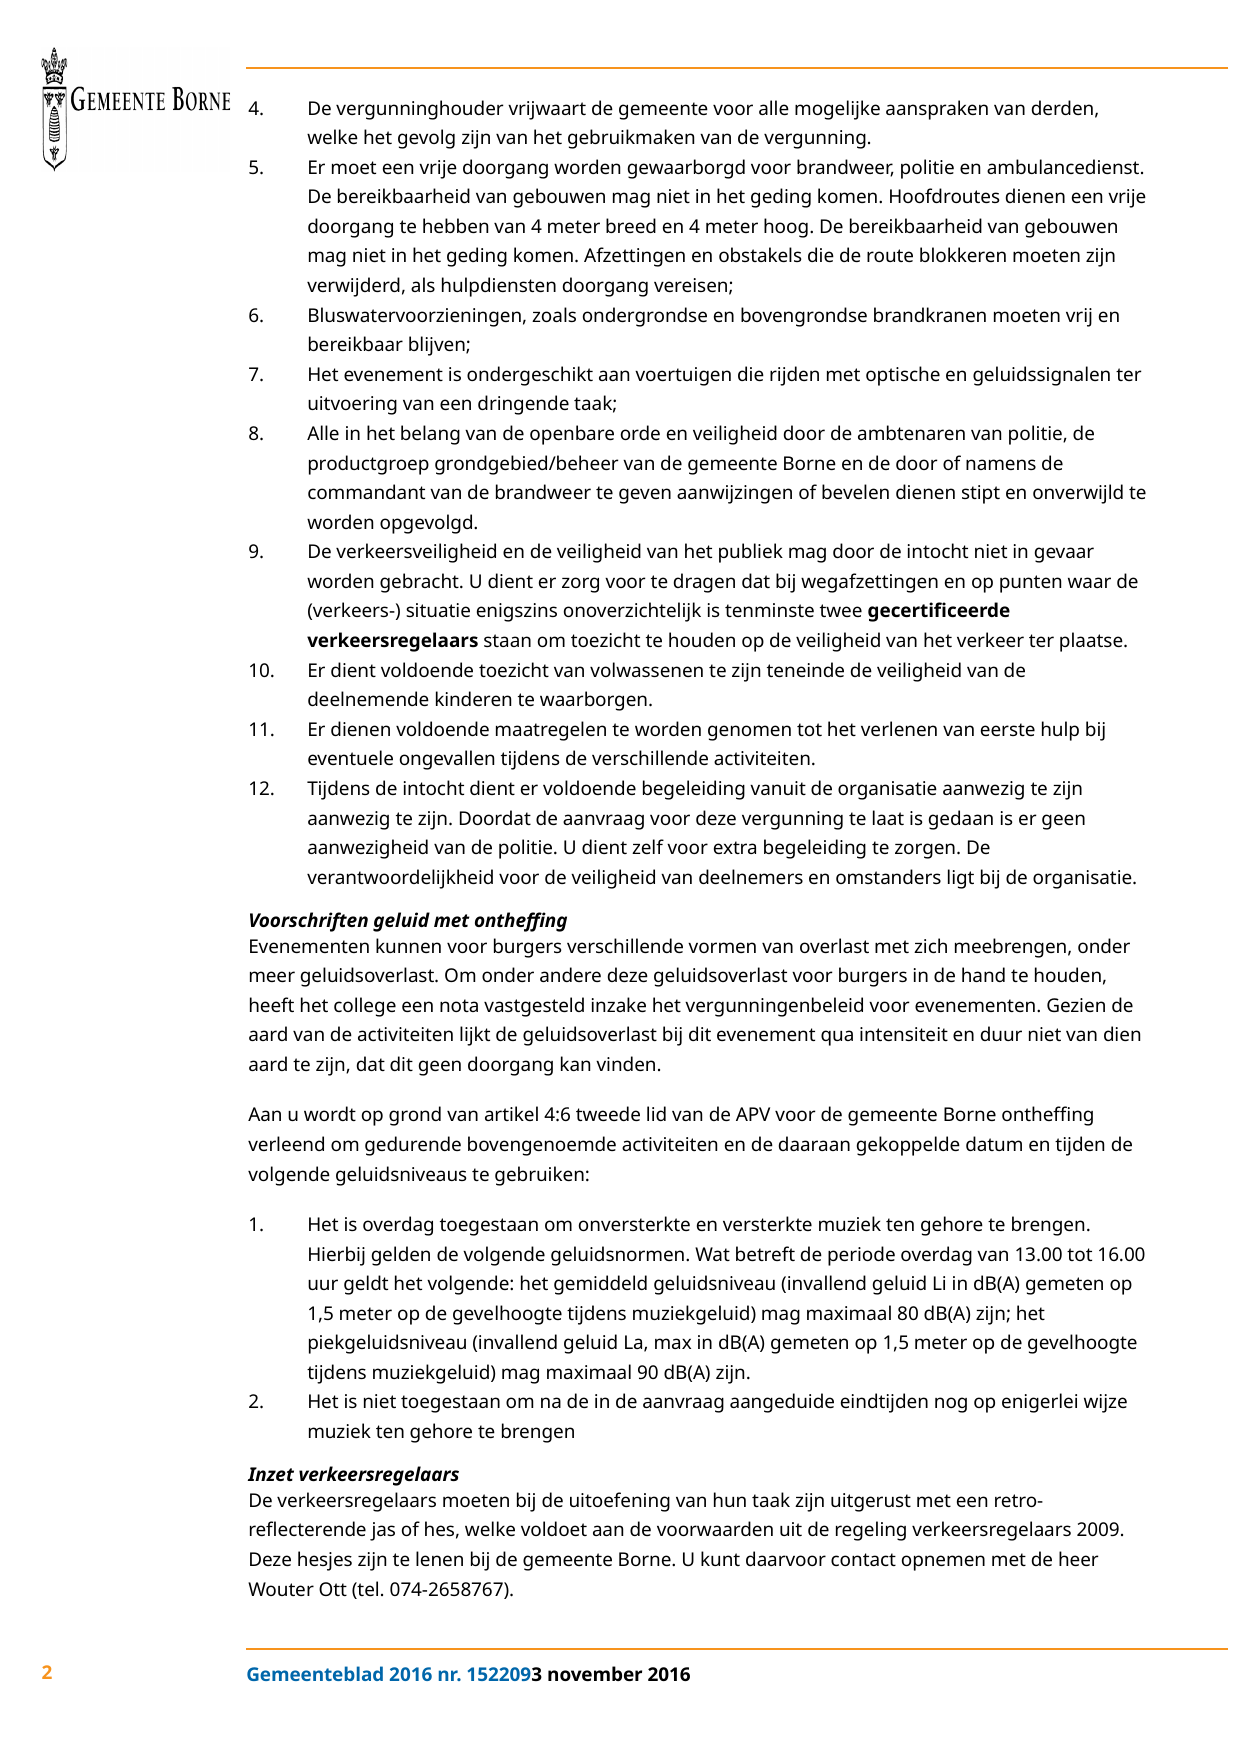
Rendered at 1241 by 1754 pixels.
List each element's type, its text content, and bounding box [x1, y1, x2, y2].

text De verkeersregelaars moeten bij de uitoefening van hun taak zijn uitgerust met een retro-reflecterende jas of hes, welke voldoet aan de voorwaarden uit de regeling verkeersregelaars 2009. Deze hesjes zijn te lenen bij de gemeente Borne. U kunt daarvoor contact opnemen met de heer Wouter Ott (tel. 074-2658767). [248, 1487, 1152, 1602]
list Bluswatervoorzieningen, zoals ondergrondse en bovengrondse brandkranen moeten vrij en bereikbaar blijven; [248, 302, 1152, 357]
list Er moet een vrije doorgang worden gewaarborgd voor brandweer, politie en ambulancedienst. De bereikbaarheid van gebouwen mag niet in het geding komen. Hoofdroutes dienen een vrije doorgang te hebben van 4 meter breed en 4 meter hoog. De bereikbaarheid van gebouwen mag niet in het geding komen. Afzettingen en obstakels die de route blokkeren moeten zijn verwijderd, als hulpdiensten doorgang vereisen; [248, 154, 1152, 298]
list Er dient voldoende toezicht van volwassenen te zijn teneinde de veiligheid van de deelnemende kinderen te waarborgen. [248, 657, 1152, 712]
list De verkeersveiligheid en de veiligheid van het publiek mag door de intocht niet in gevaar worden gebracht. U dient er zorg voor te dragen dat bij wegafzettingen en op punten waar de (verkeers-) situatie enigszins onoverzichtelijk is tenminste twee gecertificeerde verkeersregelaars staan om toezicht te houden op de veiligheid van het verkeer ter plaatse. [248, 538, 1152, 653]
list Alle in het belang van de openbare orde en veiligheid door de ambtenaren van politie, de productgroep grondgebied/beheer van de gemeente Borne en de door of namens de commandant van de brandweer te geven aanwijzingen of bevelen dienen stipt en onverwijld te worden opgevolgd. [248, 420, 1152, 535]
picture [41, 47, 231, 172]
list Het is overdag toegestaan om onversterkte en versterkte muziek ten gehore te brengen. Hierbij gelden de volgende geluidsnormen. Wat betreft de periode overdag van 13.00 tot 16.00 uur geldt het volgende: het gemiddeld geluidsniveau (invallend geluid Li in dB(A) gemeten op 1,5 meter op de gevelhoogte tijdens muziekgeluid) mag maximaal 80 dB(A) zijn; het piekgeluidsniveau (invallend geluid La, max in dB(A) gemeten op 1,5 meter op de gevelhoogte tijdens muziekgeluid) mag maximaal 90 dB(A) zijn. [248, 1211, 1152, 1385]
list Het evenement is ondergeschikt aan voertuigen die rijden met optische en geluidssignalen ter uitvoering van een dringende taak; [248, 361, 1152, 416]
list De vergunninghouder vrijwaart de gemeente voor alle mogelijke aanspraken van derden, welke het gevolg zijn van het gebruikmaken van de vergunning. [248, 95, 1152, 150]
list Tijdens de intocht dient er voldoende begeleiding vanuit de organisatie aanwezig te zijn aanwezig te zijn. Doordat de aanvraag voor deze vergunning te laat is gedaan is er geen aanwezigheid van de politie. U dient zelf voor extra begeleiding te zorgen. De verantwoordelijkheid voor de veiligheid van deelnemers en omstanders ligt bij de organisatie. [248, 775, 1152, 890]
list Er dienen voldoende maatregelen te worden genomen tot het verlenen van eerste hulp bij eventuele ongevallen tijdens de verschillende activiteiten. [248, 716, 1152, 771]
text Evenementen kunnen voor burgers verschillende vormen van overlast met zich meebrengen, onder meer geluidsoverlast. Om onder andere deze geluidsoverlast voor burgers in de hand te houden, heeft het college een nota vastgesteld inzake het vergunningenbeleid voor evenementen. Gezien de aard van de activiteiten lijkt de geluidsoverlast bij dit evenement qua intensiteit en duur niet van dien aard te zijn, dat dit geen doorgang kan vinden. [248, 933, 1152, 1077]
text Inzet verkeersregelaars [248, 1461, 1152, 1487]
text Voorschriften geluid met ontheffing [248, 907, 1152, 933]
list Het is niet toegestaan om na de in de aanvraag aangeduide eindtijden nog op enigerlei wijze muziek ten gehore te brengen [248, 1389, 1152, 1444]
text Aan u wordt op grond van artikel 4:6 tweede lid van de APV voor de gemeente Borne ontheffing verleend om gedurende bovengenoemde activiteiten en de daaraan gekoppelde datum en tijden de volgende geluidsniveaus te gebruiken: [248, 1102, 1152, 1186]
